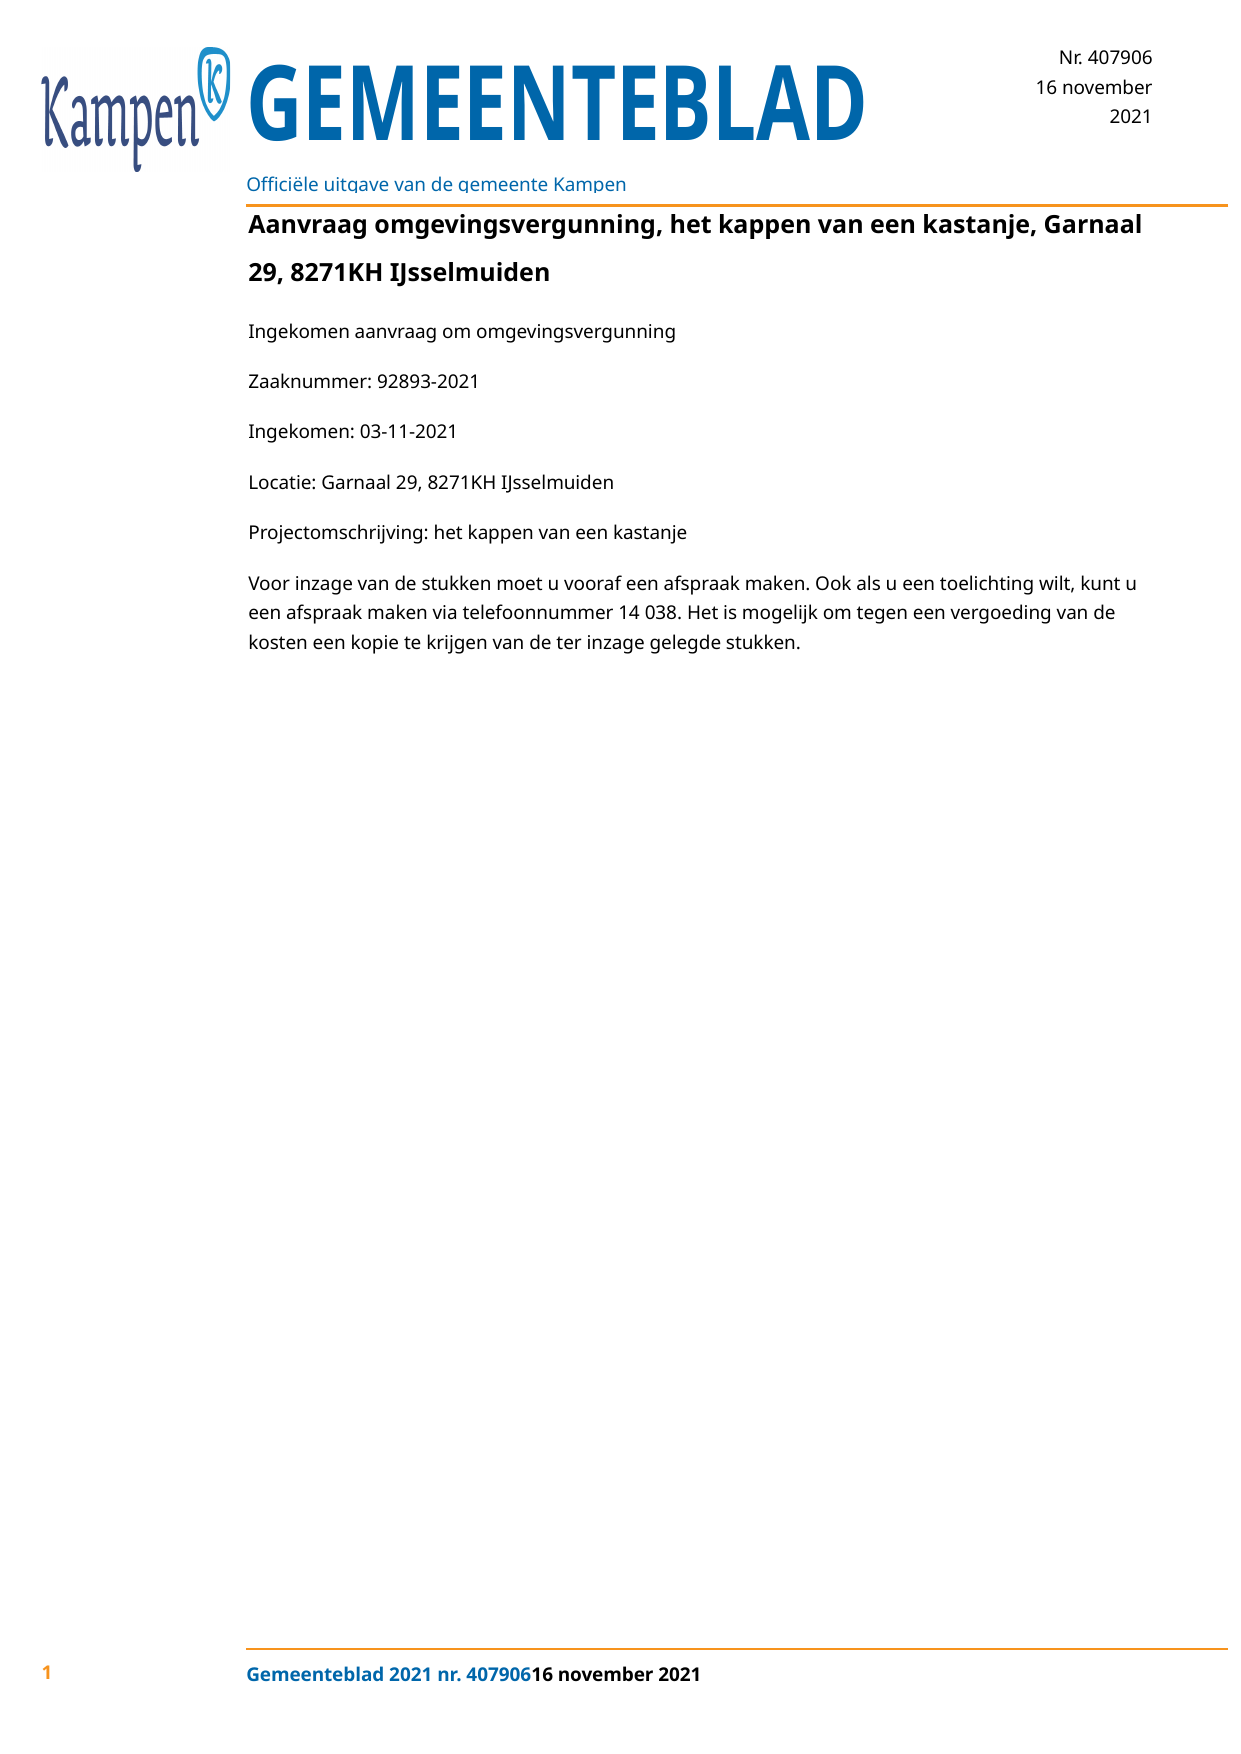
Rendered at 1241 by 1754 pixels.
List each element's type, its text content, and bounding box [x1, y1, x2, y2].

text Ingekomen: 03-11-2021 [248, 419, 1152, 444]
text Locatie: Garnaal 29, 8271KH IJsselmuiden [248, 469, 1152, 495]
text Zaaknummer: 92893-2021 [248, 368, 1152, 394]
text Voor inzage van de stukken moet u vooraf een afspraak maken. Ook als u een toelichting wilt, kunt u een afspraak maken via telefoonnummer 14 038. Het is mogelijk om tegen een vergoeding van de kosten een kopie te krijgen van de ter inzage gelegde stukken. [248, 570, 1152, 655]
text Projectomschrijving: het kappen van een kastanje [248, 519, 1152, 545]
picture [41, 47, 231, 172]
text Ingekomen aanvraag om omgevingsvergunning [248, 318, 1152, 344]
text Aanvraag omgevingsvergunning, het kappen van een kastanje, Garnaal 29, 8271KH IJsselmuiden [248, 207, 1152, 288]
